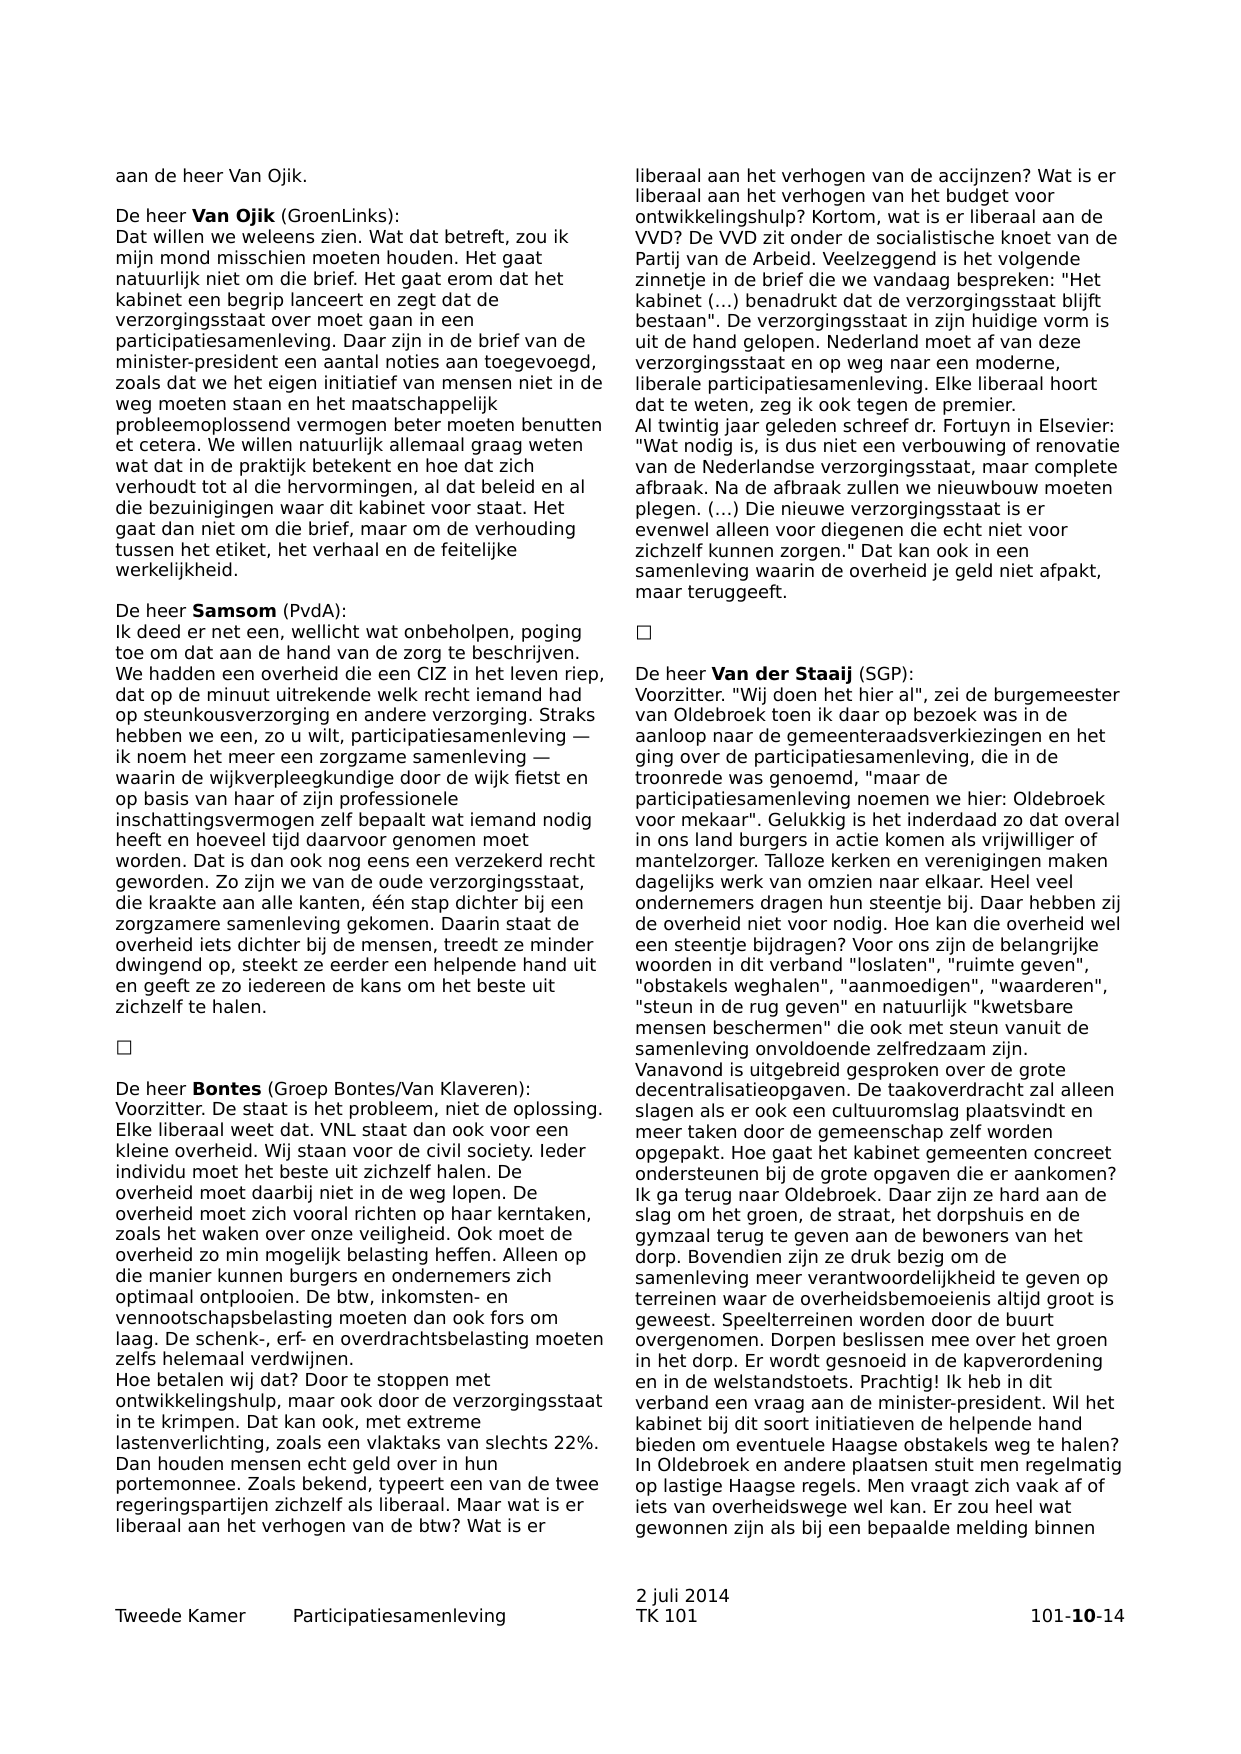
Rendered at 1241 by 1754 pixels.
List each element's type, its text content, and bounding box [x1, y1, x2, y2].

text Dat willen we weleens zien. Wat dat betreft, zou ik mijn mond misschien moeten houden. Het gaat natuurlijk niet om die brief. Het gaat erom dat het kabinet een begrip lanceert en zegt dat de verzorgingsstaat over moet gaan in een participatiesamenleving. Daar zijn in de brief van de minister-president een aantal noties aan toegevoegd, zoals dat we het eigen initiatief van mensen niet in de weg moeten staan en het maatschappelijk probleemoplossend vermogen beter moeten benutten et cetera. We willen natuurlijk allemaal graag weten wat dat in de praktijk betekent en hoe dat zich verhoudt tot al die hervormingen, al dat beleid en al die bezuinigingen waar dit kabinet voor staat. Het gaat dan niet om die brief, maar om de verhouding tussen het etiket, het verhaal en de feitelijke werkelijkheid. [115, 227, 605, 581]
text Vanavond is uitgebreid gesproken over de grote decentralisatieopgaven. De taakoverdracht zal alleen slagen als er ook een cultuuromslag plaatsvindt en meer taken door de gemeenschap zelf worden opgepakt. Hoe gaat het kabinet gemeenten concreet ondersteunen bij de grote opgaven die er aankomen? [635, 1059, 1125, 1184]
text Ik deed er net een, wellicht wat onbeholpen, poging toe om dat aan de hand van de zorg te beschrijven. We hadden een overheid die een CIZ in het leven riep, dat op de minuut uitrekende welk recht iemand had op steunkousverzorging en andere verzorging. Straks hebben we een, zo u wilt, participatiesamenleving — ik noem het meer een zorgzame samenleving — waarin de wijkverpleegkundige door de wijk fietst en op basis van haar of zijn professionele inschattingsvermogen zelf bepaalt wat iemand nodig heeft en hoeveel tijd daarvoor genomen moet worden. Dat is dan ook nog eens een verzekerd recht geworden. Zo zijn we van de oude verzorgingsstaat, die kraakte aan alle kanten, één stap dichter bij een zorgzamere samenleving gekomen. Daarin staat de overheid iets dichter bij de mensen, treedt ze minder dwingend op, steekt ze eerder een helpende hand uit en geeft ze zo iedereen de kans om het beste uit zichzelf te halen. [115, 622, 605, 1018]
text ⬜ [115, 1038, 605, 1058]
text De heer Samsom (PvdA): [115, 601, 605, 622]
text De heer Van der Staaij (SGP): [635, 663, 1125, 684]
text De heer Bontes (Groep Bontes/Van Klaveren): [115, 1078, 605, 1099]
text De heer Van Ojik (GroenLinks): [115, 206, 605, 227]
text liberaal aan het verhogen van de accijnzen? Wat is er liberaal aan het verhogen van het budget voor ontwikkelingshulp? Kortom, wat is er liberaal aan de VVD? De VVD zit onder de socialistische knoet van de Partij van de Arbeid. Veelzeggend is het volgende zinnetje in de brief die we vandaag bespreken: "Het kabinet (…) benadrukt dat de verzorgingsstaat blijft bestaan". De verzorgingsstaat in zijn huidige vorm is uit de hand gelopen. Nederland moet af van deze verzorgingsstaat en op weg naar een moderne, liberale participatiesamenleving. Elke liberaal hoort dat te weten, zeg ik ook tegen de premier. [635, 165, 1125, 415]
text ⬜ [635, 623, 1125, 643]
text Hoe betalen wij dat? Door te stoppen met ontwikkelingshulp, maar ook door de verzorgingsstaat in te krimpen. Dat kan ook, met extreme lastenverlichting, zoals een vlaktaks van slechts 22%. Dan houden mensen echt geld over in hun portemonnee. Zoals bekend, typeert een van de twee regeringspartijen zichzelf als liberaal. Maar wat is er liberaal aan het verhogen van de btw? Wat is er [115, 1370, 605, 1537]
text aan de heer Van Ojik. [115, 165, 605, 186]
text Voorzitter. De staat is het probleem, niet de oplossing. Elke liberaal weet dat. VNL staat dan ook voor een kleine overheid. Wij staan voor de civil society. Ieder individu moet het beste uit zichzelf halen. De overheid moet daarbij niet in de weg lopen. De overheid moet zich vooral richten op haar kerntaken, zoals het waken over onze veiligheid. Ook moet de overheid zo min mogelijk belasting heffen. Alleen op die manier kunnen burgers en ondernemers zich optimaal ontplooien. De btw, inkomsten- en vennootschapsbelasting moeten dan ook fors om laag. De schenk-, erf- en overdrachtsbelasting moeten zelfs helemaal verdwijnen. [115, 1099, 605, 1370]
text Voorzitter. "Wij doen het hier al", zei de burgemeester van Oldebroek toen ik daar op bezoek was in de aanloop naar de gemeenteraadsverkiezingen en het ging over de participatiesamenleving, die in de troonrede was genoemd, "maar de participatiesamenleving noemen we hier: Oldebroek voor mekaar". Gelukkig is het inderdaad zo dat overal in ons land burgers in actie komen als vrijwilliger of mantelzorger. Talloze kerken en verenigingen maken dagelijks werk van omzien naar elkaar. Heel veel ondernemers dragen hun steentje bij. Daar hebben zij de overheid niet voor nodig. Hoe kan die overheid wel een steentje bijdragen? Voor ons zijn de belangrijke woorden in dit verband "loslaten", "ruimte geven", "obstakels weghalen", "aanmoedigen", "waarderen", "steun in de rug geven" en natuurlijk "kwetsbare mensen beschermen" die ook met steun vanuit de samenleving onvoldoende zelfredzaam zijn. [635, 684, 1125, 1059]
text Ik ga terug naar Oldebroek. Daar zijn ze hard aan de slag om het groen, de straat, het dorpshuis en de gymzaal terug te geven aan de bewoners van het dorp. Bovendien zijn ze druk bezig om de samenleving meer verantwoordelijkheid te geven op terreinen waar de overheidsbemoeienis altijd groot is geweest. Speelterreinen worden door de buurt overgenomen. Dorpen beslissen mee over het groen in het dorp. Er wordt gesnoeid in de kapverordening en in de welstandstoets. Prachtig! Ik heb in dit verband een vraag aan de minister-president. Wil het kabinet bij dit soort initiatieven de helpende hand bieden om eventuele Haagse obstakels weg te halen? In Oldebroek en andere plaatsen stuit men regelmatig op lastige Haagse regels. Men vraagt zich vaak af of iets van overheidswege wel kan. Er zou heel wat gewonnen zijn als bij een bepaalde melding binnen [635, 1184, 1125, 1538]
text Al twintig jaar geleden schreef dr. Fortuyn in Elsevier: "Wat nodig is, is dus niet een verbouwing of renovatie van de Nederlandse verzorgingsstaat, maar complete afbraak. Na de afbraak zullen we nieuwbouw moeten plegen. (…) Die nieuwe verzorgingsstaat is er evenwel alleen voor diegenen die echt niet voor zichzelf kunnen zorgen." Dat kan ook in een samenleving waarin de overheid je geld niet afpakt, maar teruggeeft. [635, 415, 1125, 603]
